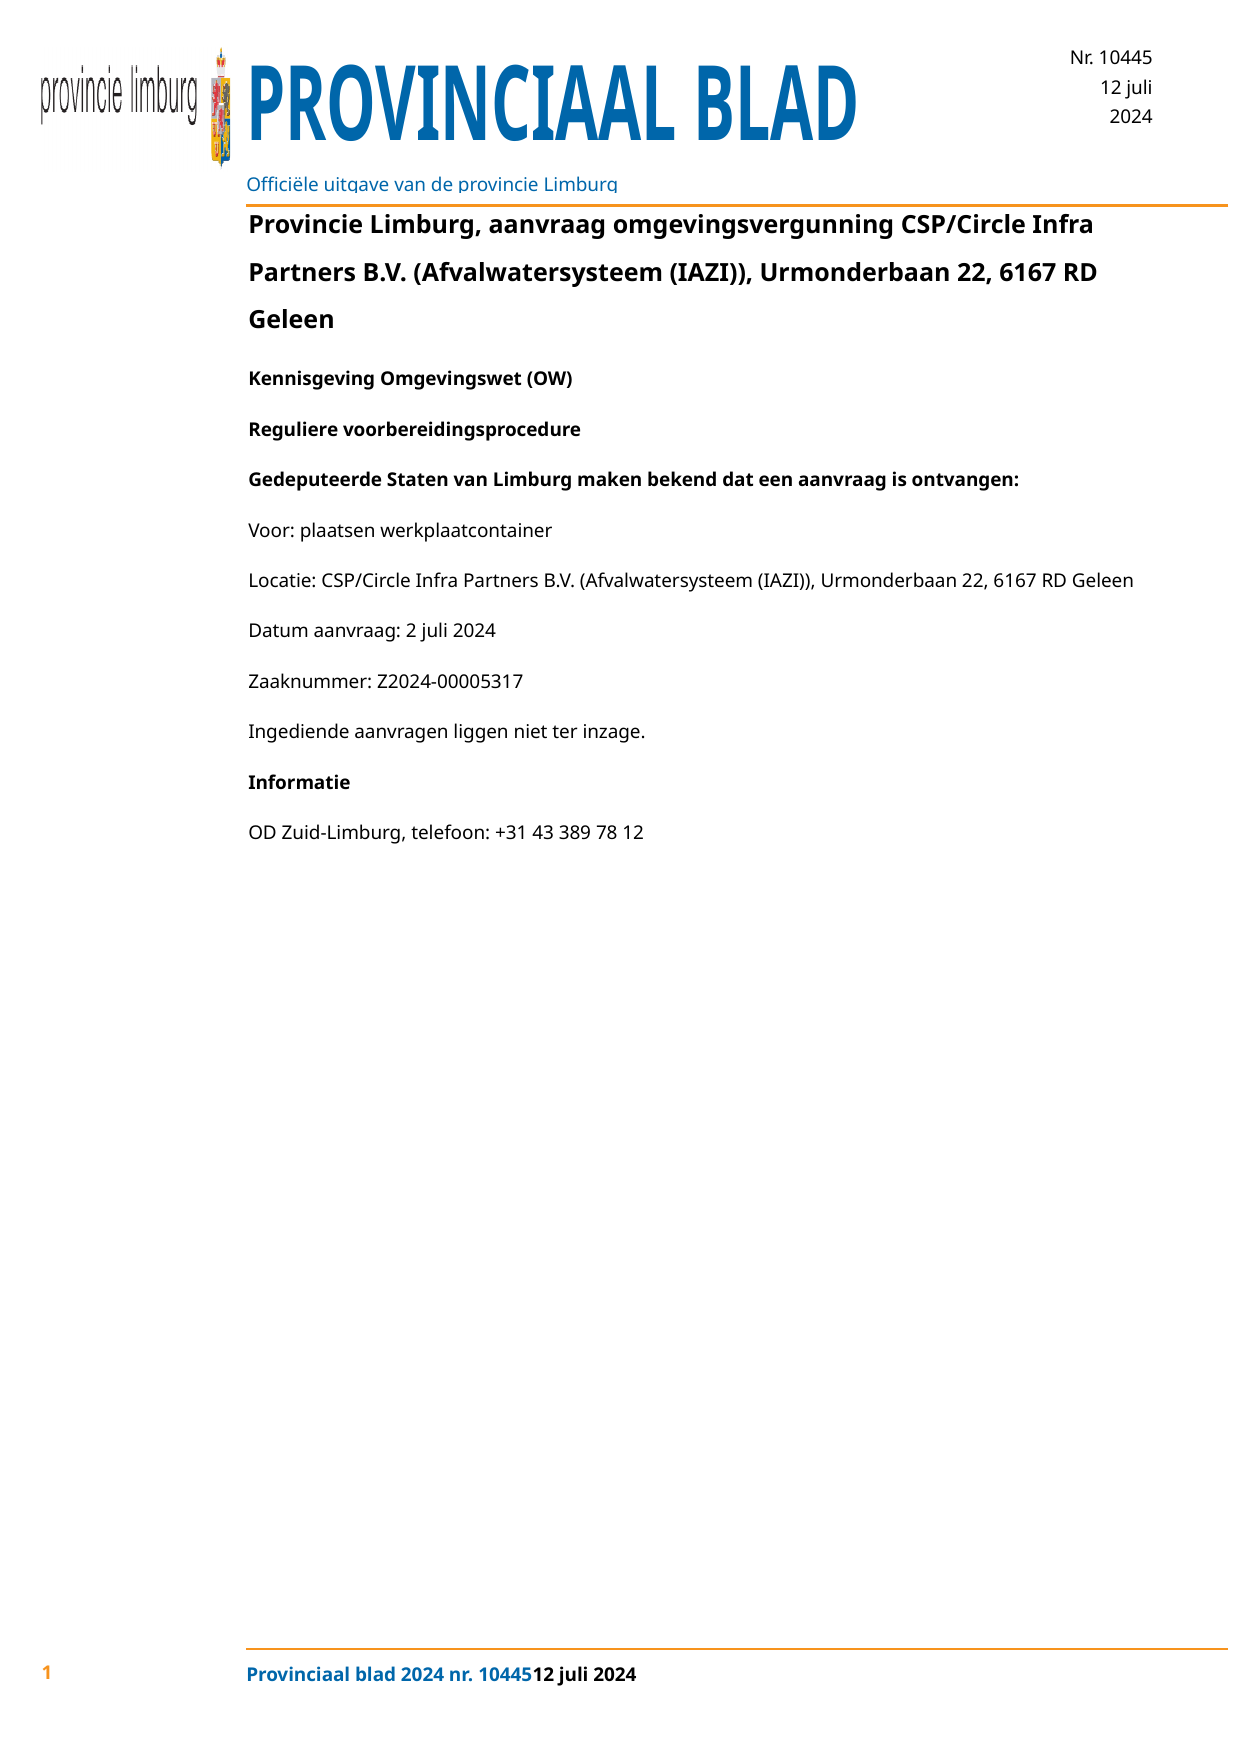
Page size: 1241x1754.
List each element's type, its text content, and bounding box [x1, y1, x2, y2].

text Ingediende aanvragen liggen niet ter inzage. [248, 718, 1152, 744]
text Voor: plaatsen werkplaatcontainer [248, 517, 1152, 542]
text Gedeputeerde Staten van Limburg maken bekend dat een aanvraag is ontvangen: [248, 466, 1152, 492]
text Datum aanvraag: 2 juli 2024 [248, 618, 1152, 643]
text Zaaknummer: Z2024-00005317 [248, 668, 1152, 694]
text Reguliere voorbereidingsprocedure [248, 416, 1152, 442]
text OD Zuid-Limburg, telefoon: +31 43 389 78 12 [248, 819, 1152, 845]
text Kennisgeving Omgevingswet (OW) [248, 366, 1152, 391]
picture [41, 47, 231, 172]
text Locatie: CSP/Circle Infra Partners B.V. (Afvalwatersysteem (IAZI)), Urmonderbaan 22, 6167 RD Geleen [248, 567, 1152, 593]
text Informatie [248, 769, 1152, 794]
text Provincie Limburg, aanvraag omgevingsvergunning CSP/Circle Infra Partners B.V. (Afvalwatersysteem (IAZI)), Urmonderbaan 22, 6167 RD Geleen [248, 207, 1152, 336]
